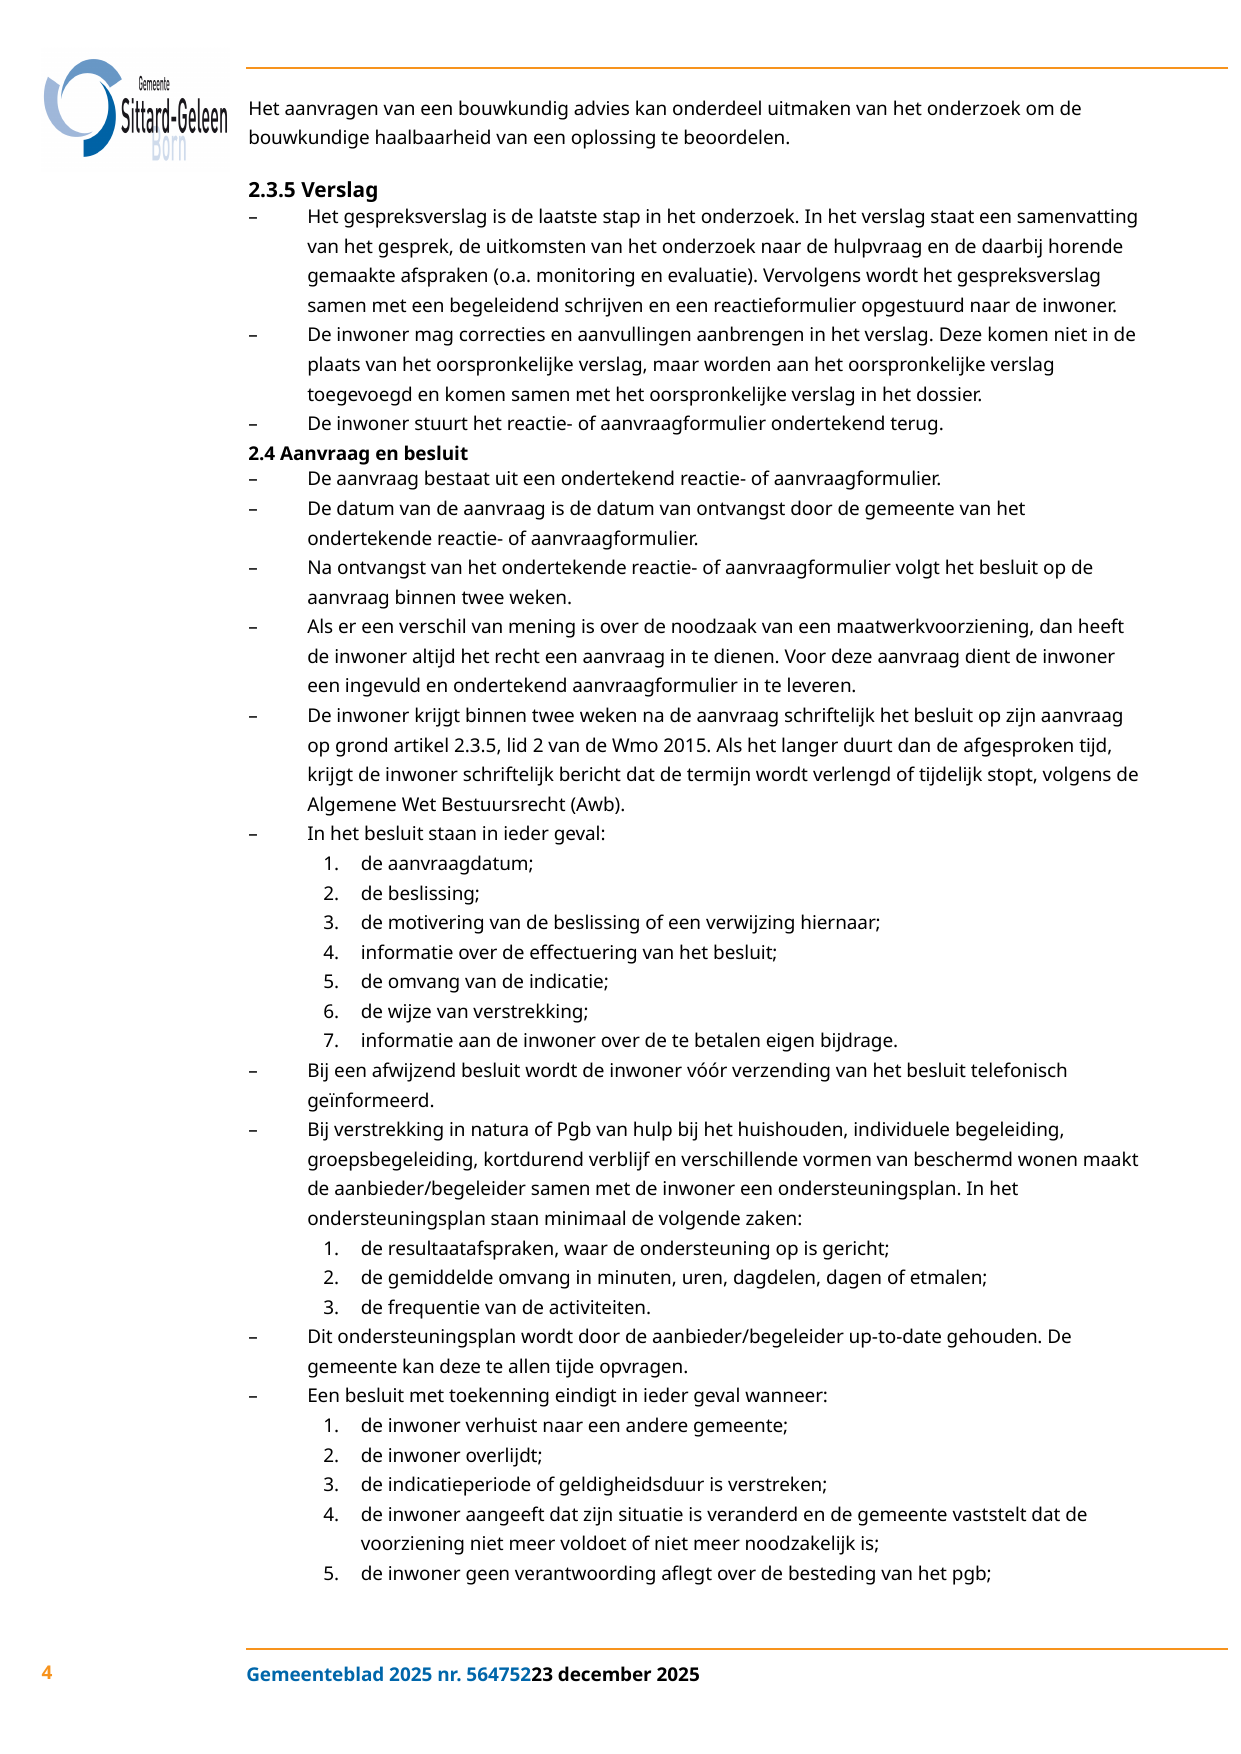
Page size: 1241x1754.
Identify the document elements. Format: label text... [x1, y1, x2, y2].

list De datum van de aanvraag is de datum van ontvangst door de gemeente van het ondertekende reactie- of aanvraagformulier. [248, 495, 1152, 551]
text Het aanvragen van een bouwkundig advies kan onderdeel uitmaken van het onderzoek om de bouwkundige haalbaarheid van een oplossing te beoordelen. [248, 95, 1152, 150]
list de inwoner aangeeft dat zijn situatie is veranderd en de gemeente vaststelt dat de voorziening niet meer voldoet of niet meer noodzakelijk is; [323, 1501, 1152, 1556]
list de inwoner geen verantwoording aflegt over de besteding van het pgb; [323, 1560, 1152, 1586]
list de motivering van de beslissing of een verwijzing hiernaar; [323, 909, 1152, 935]
list Bij een afwijzend besluit wordt de inwoner vóór verzending van het besluit telefonisch geïnformeerd. [248, 1057, 1152, 1113]
list de inwoner verhuist naar een andere gemeente; [323, 1412, 1152, 1438]
list De inwoner mag correcties en aanvullingen aanbrengen in het verslag. Deze komen niet in de plaats van het oorspronkelijke verslag, maar worden aan het oorspronkelijke verslag toegevoegd en komen samen met het oorspronkelijke verslag in het dossier. [248, 322, 1152, 406]
list Als er een verschil van mening is over de noodzaak van een maatwerkvoorziening, dan heeft de inwoner altijd het recht een aanvraag in te dienen. Voor deze aanvraag dient de inwoner een ingevuld en ondertekend aanvraagformulier in te leveren. [248, 613, 1152, 698]
list de resultaatafspraken, waar de ondersteuning op is gericht; [323, 1235, 1152, 1261]
list In het besluit staan in ieder geval: [248, 821, 1152, 846]
text 2.3.5 Verslag [248, 175, 1152, 203]
list de aanvraagdatum; [323, 850, 1152, 876]
list de gemiddelde omvang in minuten, uren, dagdelen, dagen of etmalen; [323, 1264, 1152, 1290]
list informatie over de effectuering van het besluit; [323, 939, 1152, 965]
list de frequentie van de activiteiten. [323, 1294, 1152, 1320]
list Bij verstrekking in natura of Pgb van hulp bij het huishouden, individuele begeleiding, groepsbegeleiding, kortdurend verblijf en verschillende vormen van beschermd wonen maakt de aanbieder/begeleider samen met de inwoner een ondersteuningsplan. In het ondersteuningsplan staan minimaal de volgende zaken: [248, 1116, 1152, 1231]
list de indicatieperiode of geldigheidsduur is verstreken; [323, 1471, 1152, 1497]
list de wijze van verstrekking; [323, 998, 1152, 1024]
list Het gespreksverslag is de laatste stap in het onderzoek. In het verslag staat een samenvatting van het gesprek, de uitkomsten van het onderzoek naar de hulpvraag en de daarbij horende gemaakte afspraken (o.a. monitoring en evaluatie). Vervolgens wordt het gespreksverslag samen met een begeleidend schrijven en een reactieformulier opgestuurd naar de inwoner. [248, 203, 1152, 318]
picture [41, 47, 231, 172]
list de omvang van de indicatie; [323, 968, 1152, 994]
list Een besluit met toekenning eindigt in ieder geval wanneer: [248, 1383, 1152, 1408]
list de beslissing; [323, 880, 1152, 906]
list De aanvraag bestaat uit een ondertekend reactie- of aanvraagformulier. [248, 466, 1152, 491]
text 2.4 Aanvraag en besluit [248, 440, 1152, 466]
list Na ontvangst van het ondertekende reactie- of aanvraagformulier volgt het besluit op de aanvraag binnen twee weken. [248, 554, 1152, 610]
list de inwoner overlijdt; [323, 1442, 1152, 1468]
list De inwoner stuurt het reactie- of aanvraagformulier ondertekend terug. [248, 410, 1152, 436]
list De inwoner krijgt binnen twee weken na de aanvraag schriftelijk het besluit op zijn aanvraag op grond artikel 2.3.5, lid 2 van de Wmo 2015. Als het langer duurt dan de afgesproken tijd, krijgt de inwoner schriftelijk bericht dat de termijn wordt verlengd of tijdelijk stopt, volgens de Algemene Wet Bestuursrecht (Awb). [248, 702, 1152, 817]
list Dit ondersteuningsplan wordt door de aanbieder/begeleider up-to-date gehouden. De gemeente kan deze te allen tijde opvragen. [248, 1323, 1152, 1379]
list informatie aan de inwoner over de te betalen eigen bijdrage. [323, 1028, 1152, 1053]
